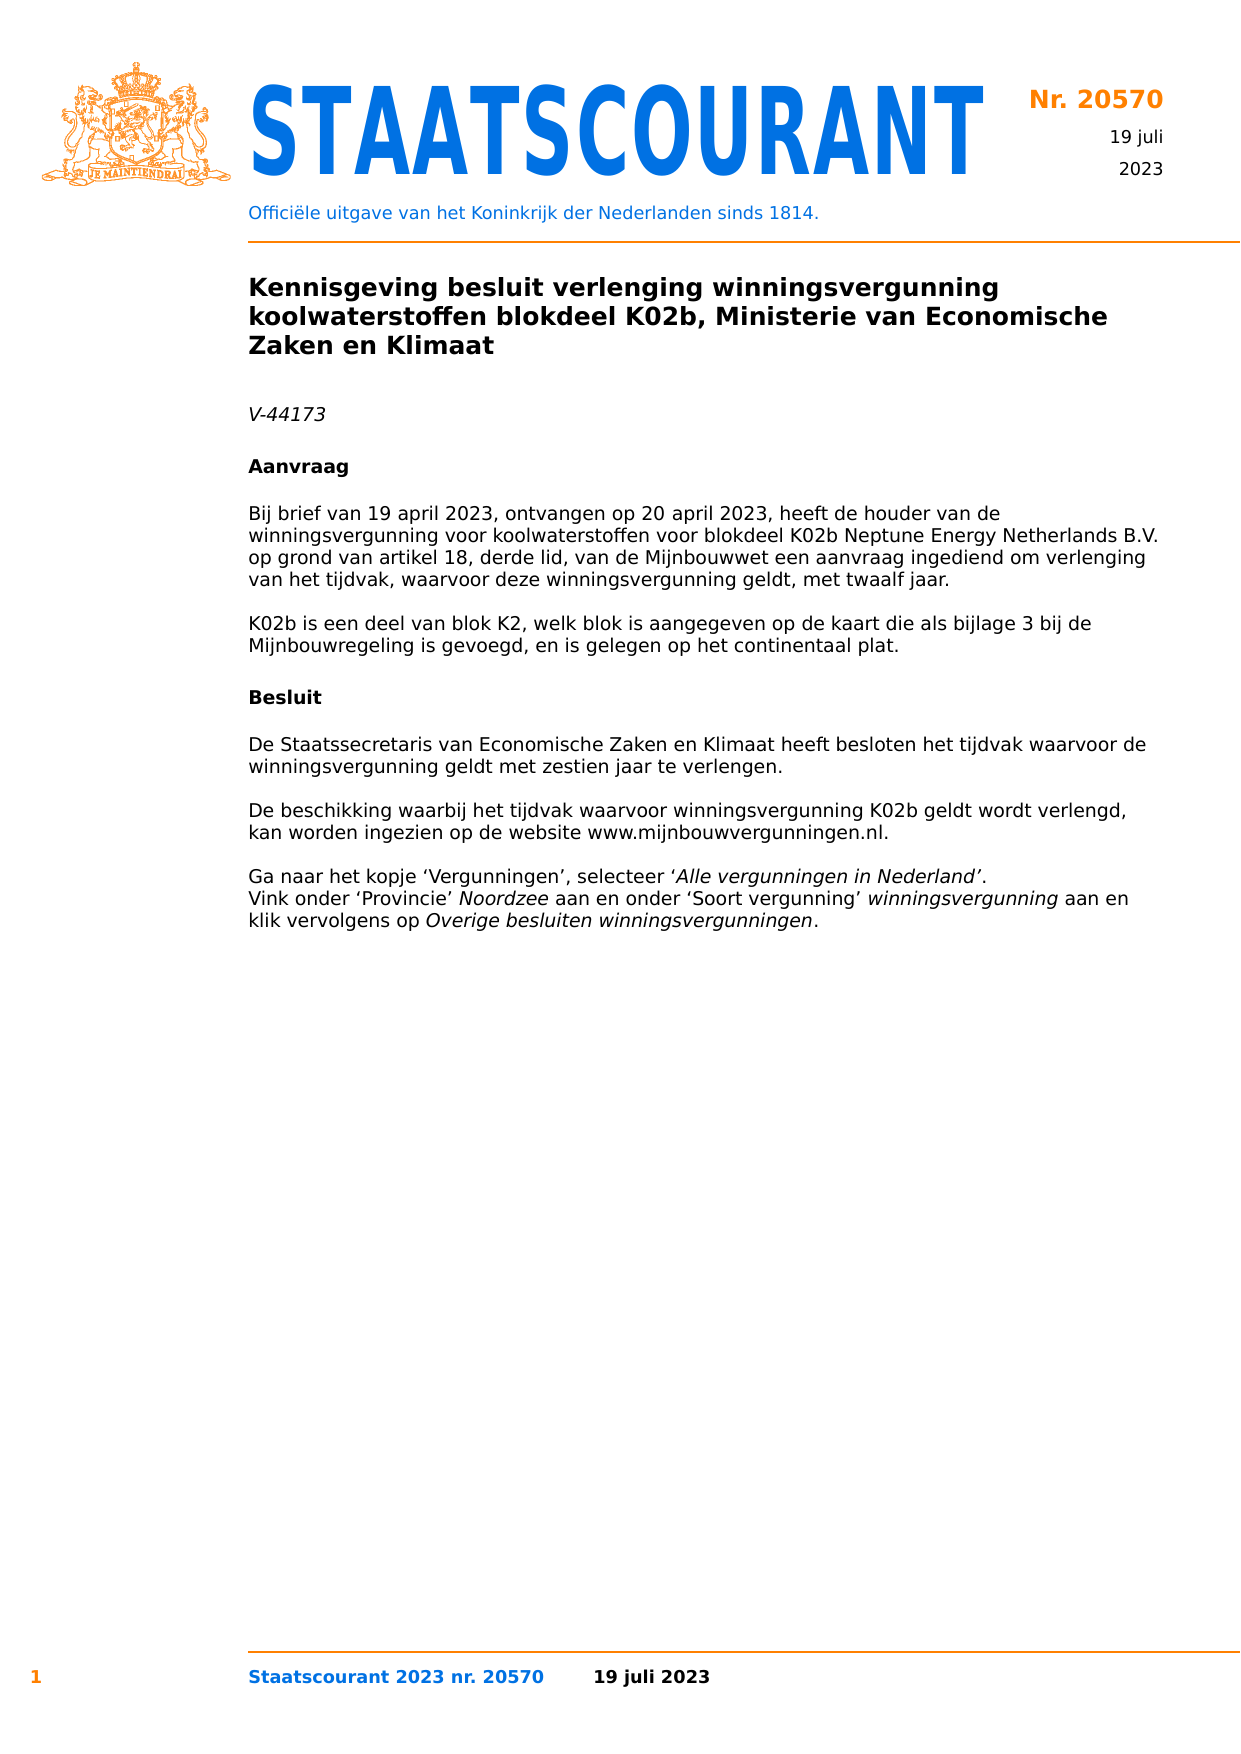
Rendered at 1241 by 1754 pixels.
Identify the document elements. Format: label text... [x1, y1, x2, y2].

subtitle Besluit [248, 687, 1163, 709]
table_cell Officiële uitgave van het Koninkrijk der Nederlanden sinds 1814. [248, 203, 1240, 241]
table_header [25, 62, 248, 241]
text V-44173 [248, 404, 1163, 426]
text K02b is een deel van blok K2, welk blok is aangegeven op de kaart die als bijlage 3 bij de Mijnbouwregeling is gevoegd, en is gelegen op het continentaal plat. [248, 613, 1163, 657]
table_header STAATSCOURANT [248, 62, 998, 203]
subtitle Kennisgeving besluit verlenging winningsvergunning koolwaterstoffen blokdeel K02b, Ministerie van Economische Zaken en Klimaat [248, 273, 1163, 361]
table_cell 19 juli [998, 121, 1240, 153]
text Bij brief van 19 april 2023, ontvangen op 20 april 2023, heeft de houder van de winningsvergunning voor koolwaterstoffen voor blokdeel K02b Neptune Energy Netherlands B.V. op grond van artikel 18, derde lid, van de Mijnbouwwet een aanvraag ingediend om verlenging van het tijdvak, waarvoor deze winningsvergunning geldt, met twaalf jaar. [248, 503, 1163, 591]
text Ga naar het kopje ‘Vergunningen’, selecteer ‘Alle vergunningen in Nederland’. [248, 866, 1163, 888]
table_header Nr. 20570 [998, 62, 1240, 121]
table_cell 2023 [998, 153, 1240, 203]
text De Staatssecretaris van Economische Zaken en Klimaat heeft besloten het tijdvak waarvoor de winningsvergunning geldt met zestien jaar te verlengen. [248, 734, 1163, 778]
text Vink onder ‘Provincie’ Noordzee aan en onder ‘Soort vergunning’ winningsvergunning aan en klik vervolgens op Overige besluiten winningsvergunningen. [248, 888, 1163, 932]
picture [41, 62, 231, 186]
text De beschikking waarbij het tijdvak waarvoor winningsvergunning K02b geldt wordt verlengd, kan worden ingezien op de website www.mijnbouwvergunningen.nl. [248, 800, 1163, 844]
subtitle Aanvraag [248, 456, 1163, 478]
